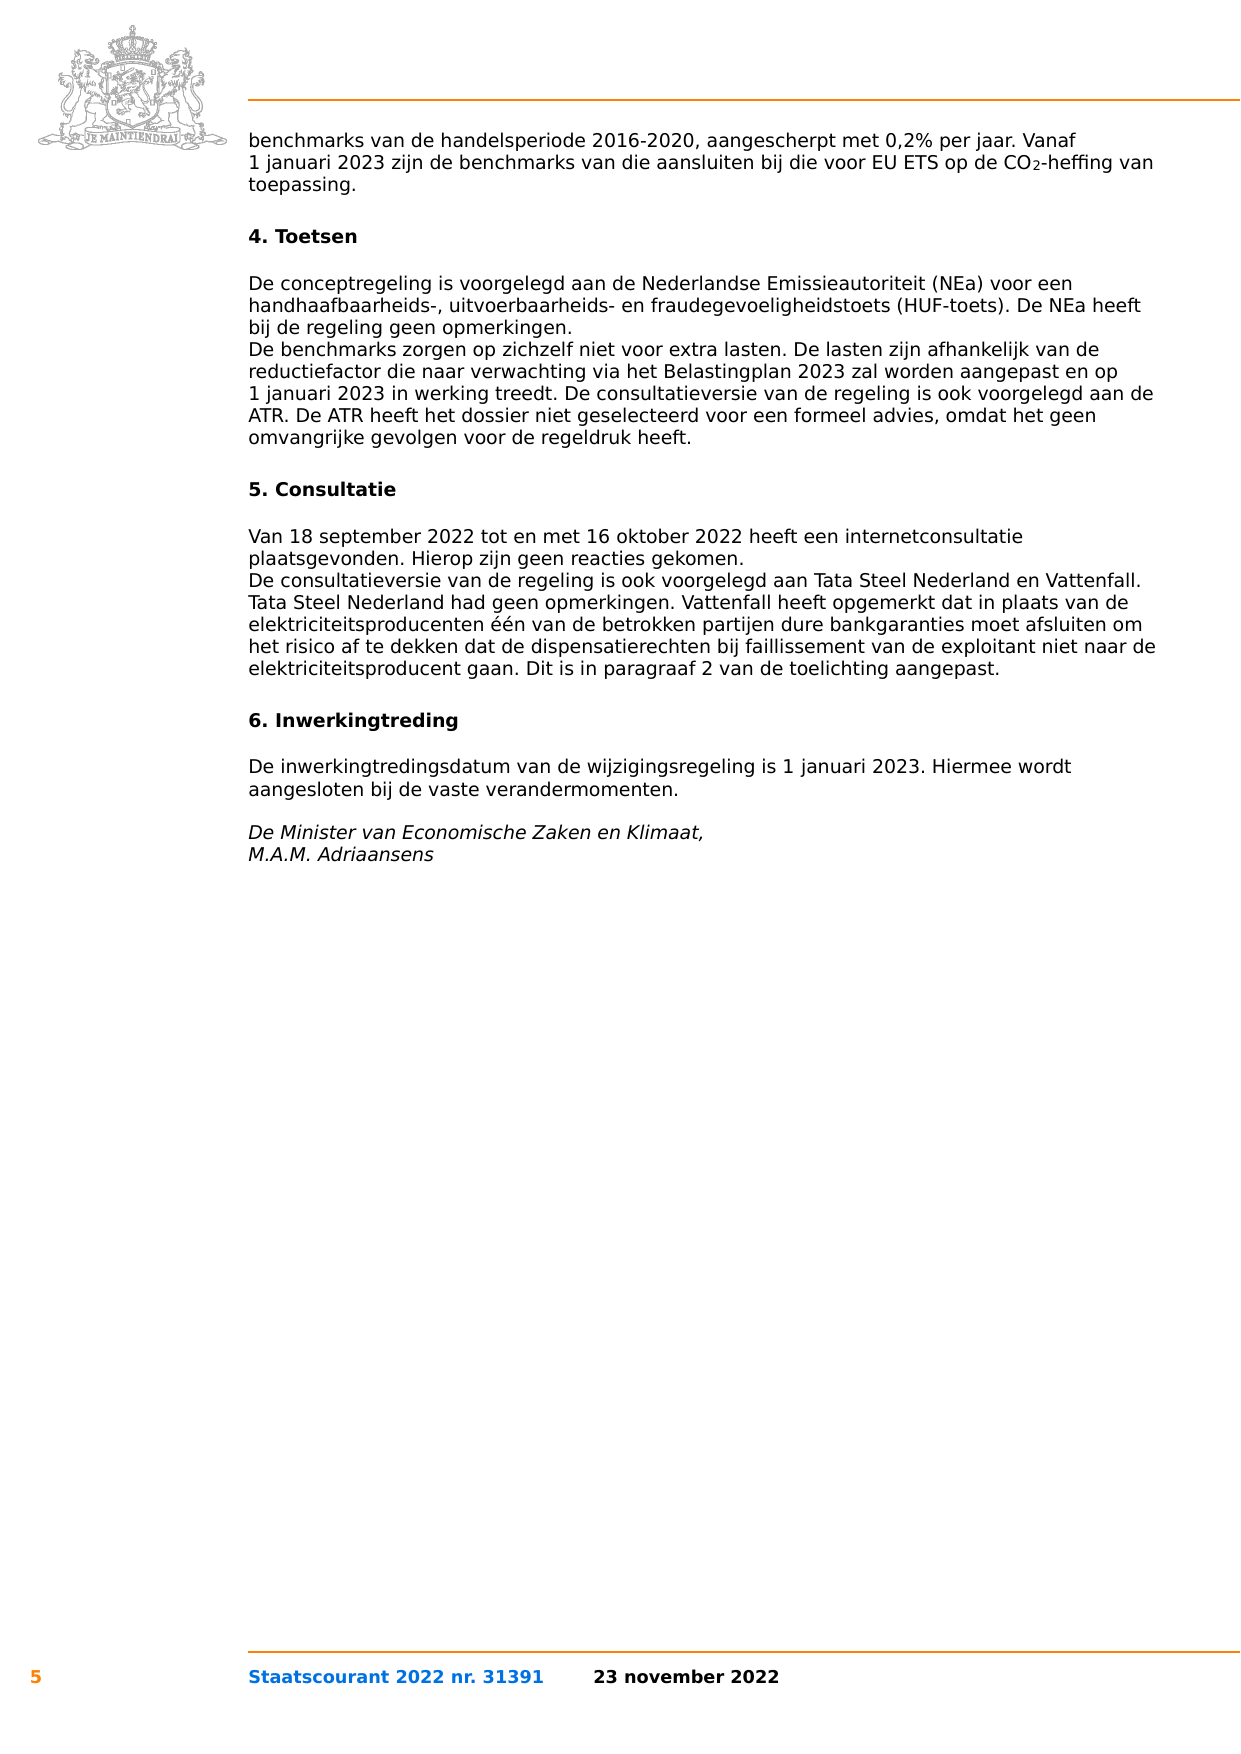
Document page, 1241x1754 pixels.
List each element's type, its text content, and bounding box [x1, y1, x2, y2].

text De benchmarks zorgen op zichzelf niet voor extra lasten. De lasten zijn afhankelijk van de reductiefactor die naar verwachting via het Belastingplan 2023 zal worden aangepast en op 1 januari 2023 in werking treedt. De consultatieversie van de regeling is ook voorgelegd aan de ATR. De ATR heeft het dossier niet geselecteerd voor een formeel advies, omdat het geen omvangrijke gevolgen voor de regeldruk heeft. [248, 339, 1163, 449]
text De consultatieversie van de regeling is ook voorgelegd aan Tata Steel Nederland en Vattenfall. Tata Steel Nederland had geen opmerkingen. Vattenfall heeft opgemerkt dat in plaats van de elektriciteitsproducenten één van de betrokken partijen dure bankgaranties moet afsluiten om het risico af te dekken dat de dispensatierechten bij faillissement van de exploitant niet naar de elektriciteitsproducent gaan. Dit is in paragraaf 2 van de toelichting aangepast. [248, 569, 1163, 679]
text De conceptregeling is voorgelegd aan de Nederlandse Emissieautoriteit (NEa) voor een handhaafbaarheids-, uitvoerbaarheids- en fraudegevoeligheidstoets (HUF-toets). De NEa heeft bij de regeling geen opmerkingen. [248, 273, 1163, 339]
picture [38, 25, 227, 150]
text Van 18 september 2022 tot en met 16 oktober 2022 heeft een internetconsultatie plaatsgevonden. Hierop zijn geen reacties gekomen. [248, 526, 1163, 569]
subtitle 6. Inwerkingtreding [248, 709, 1163, 731]
text benchmarks van de handelsperiode 2016-2020, aangescherpt met 0,2% per jaar. Vanaf 1 januari 2023 zijn de benchmarks van die aansluiten bij die voor EU ETS op de CO2-heffing van toepassing. [248, 130, 1163, 196]
text De inwerkingtredingsdatum van de wijzigingsregeling is 1 januari 2023. Hiermee wordt aangesloten bij de vaste verandermomenten. [248, 756, 1163, 800]
text De Minister van Economische Zaken en Klimaat, M.A.M. Adriaansens [248, 822, 1163, 866]
subtitle 4. Toetsen [248, 226, 1163, 248]
subtitle 5. Consultatie [248, 479, 1163, 501]
